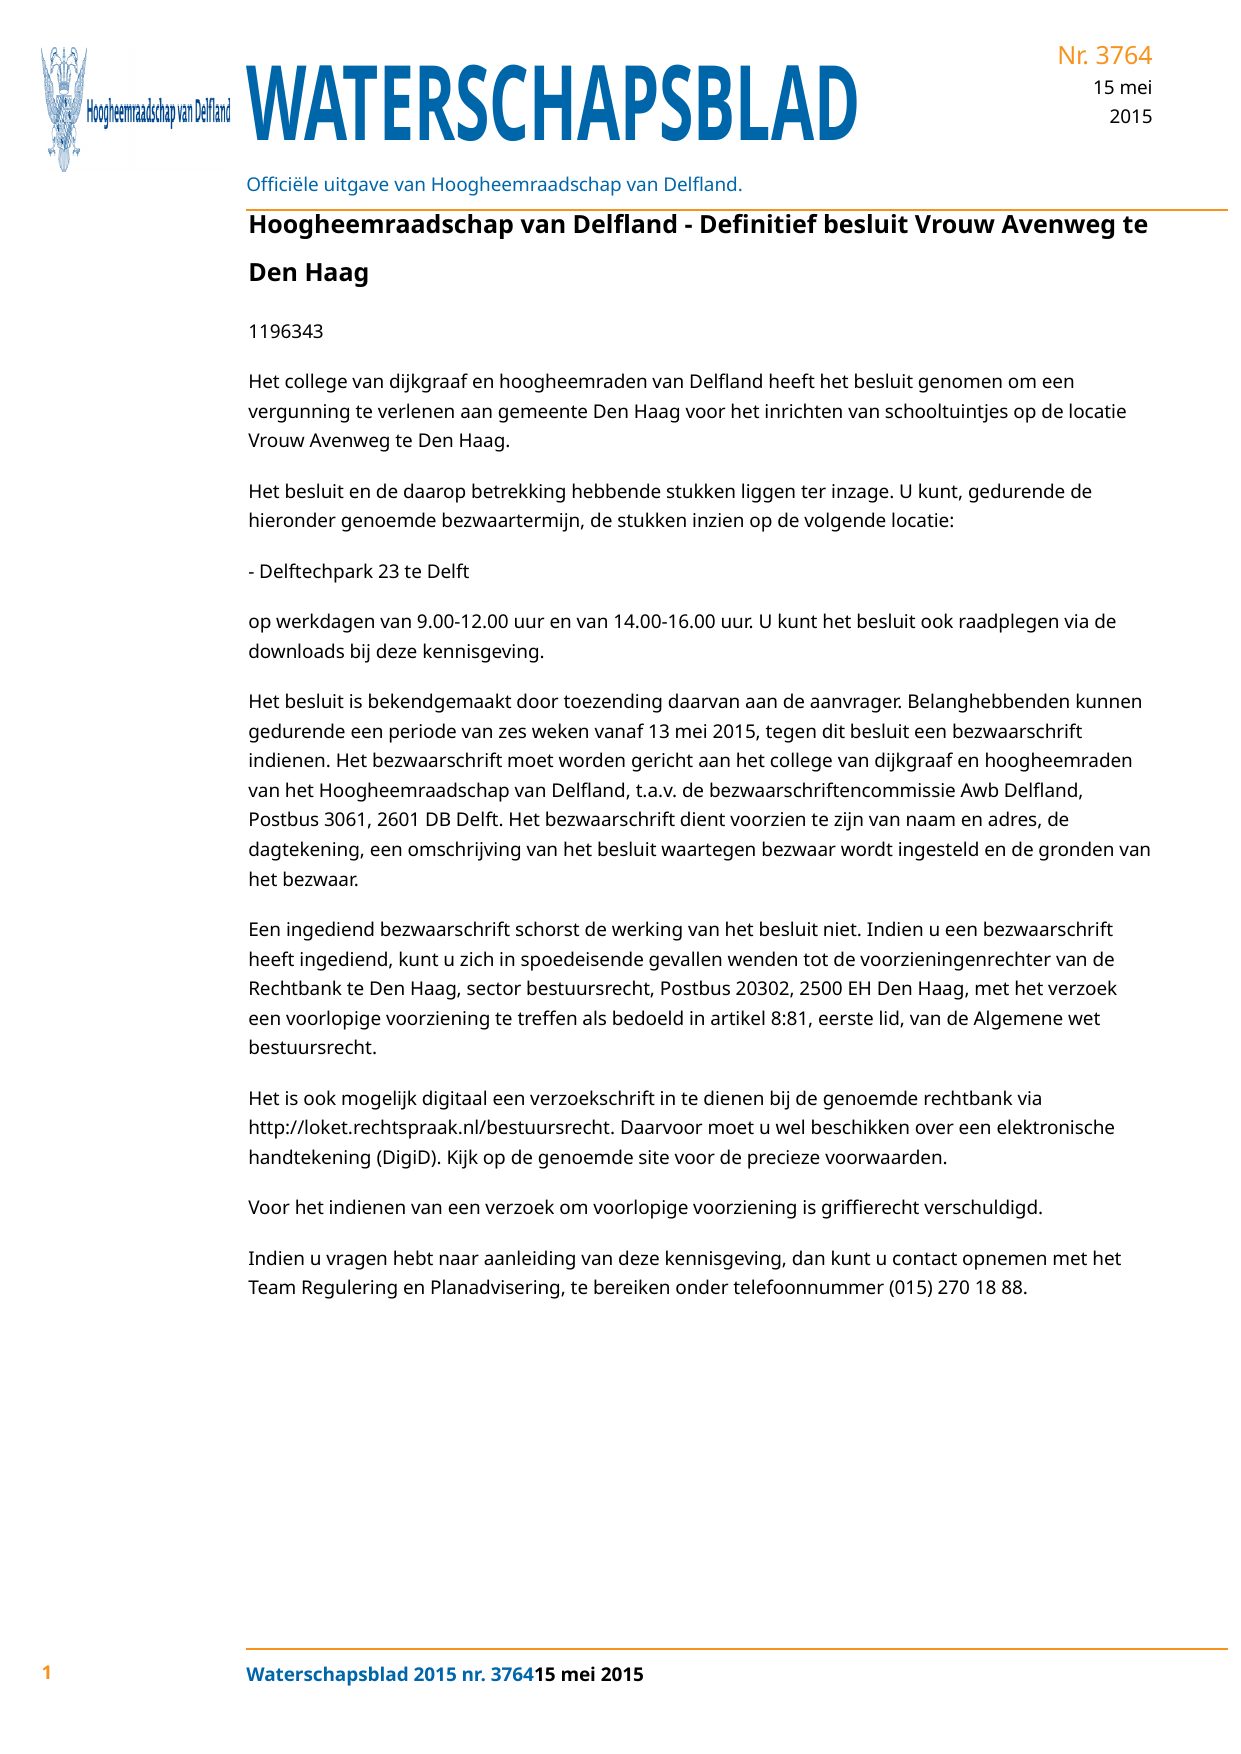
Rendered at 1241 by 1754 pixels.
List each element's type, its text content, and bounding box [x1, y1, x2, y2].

text Het besluit is bekendgemaakt door toezending daarvan aan de aanvrager. Belanghebbenden kunnen gedurende een periode van zes weken vanaf 13 mei 2015, tegen dit besluit een bezwaarschrift indienen. Het bezwaarschrift moet worden gericht aan het college van dijkgraaf en hoogheemraden van het Hoogheemraadschap van Delfland, t.a.v. de bezwaarschriftencommissie Awb Delfland, Postbus 3061, 2601 DB Delft. Het bezwaarschrift dient voorzien te zijn van naam en adres, de dagtekening, een omschrijving van het besluit waartegen bezwaar wordt ingesteld en de gronden van het bezwaar. [248, 688, 1152, 892]
text op werkdagen van 9.00-12.00 uur en van 14.00-16.00 uur. U kunt het besluit ook raadplegen via de downloads bij deze kennisgeving. [248, 608, 1152, 664]
text Het college van dijkgraaf en hoogheemraden van Delfland heeft het besluit genomen om een vergunning te verlenen aan gemeente Den Haag voor het inrichten van schooltuintjes op de locatie Vrouw Avenweg te Den Haag. [248, 368, 1152, 453]
text 1196343 [248, 318, 1152, 344]
text Het is ook mogelijk digitaal een verzoekschrift in te dienen bij de genoemde rechtbank via http://loket.rechtspraak.nl/bestuursrecht. Daarvoor moet u wel beschikken over een elektronische handtekening (DigiD). Kijk op de genoemde site voor de precieze voorwaarden. [248, 1085, 1152, 1170]
text Voor het indienen van een verzoek om voorlopige voorziening is griffierecht verschuldigd. [248, 1194, 1152, 1220]
text - Delftechpark 23 te Delft [248, 558, 1152, 584]
picture [41, 47, 231, 172]
text Indien u vragen hebt naar aanleiding van deze kennisgeving, dan kunt u contact opnemen met het Team Regulering en Planadvisering, te bereiken onder telefoonnummer (015) 270 18 88. [248, 1245, 1152, 1300]
text Het besluit en de daarop betrekking hebbende stukken liggen ter inzage. U kunt, gedurende de hieronder genoemde bezwaartermijn, de stukken inzien op de volgende locatie: [248, 478, 1152, 533]
text Een ingediend bezwaarschrift schorst de werking van het besluit niet. Indien u een bezwaarschrift heeft ingediend, kunt u zich in spoedeisende gevallen wenden tot de voorzieningenrechter van de Rechtbank te Den Haag, sector bestuursrecht, Postbus 20302, 2500 EH Den Haag, met het verzoek een voorlopige voorziening te treffen als bedoeld in artikel 8:81, eerste lid, van de Algemene wet bestuursrecht. [248, 916, 1152, 1060]
text Hoogheemraadschap van Delfland - Definitief besluit Vrouw Avenweg te Den Haag [248, 211, 1152, 288]
